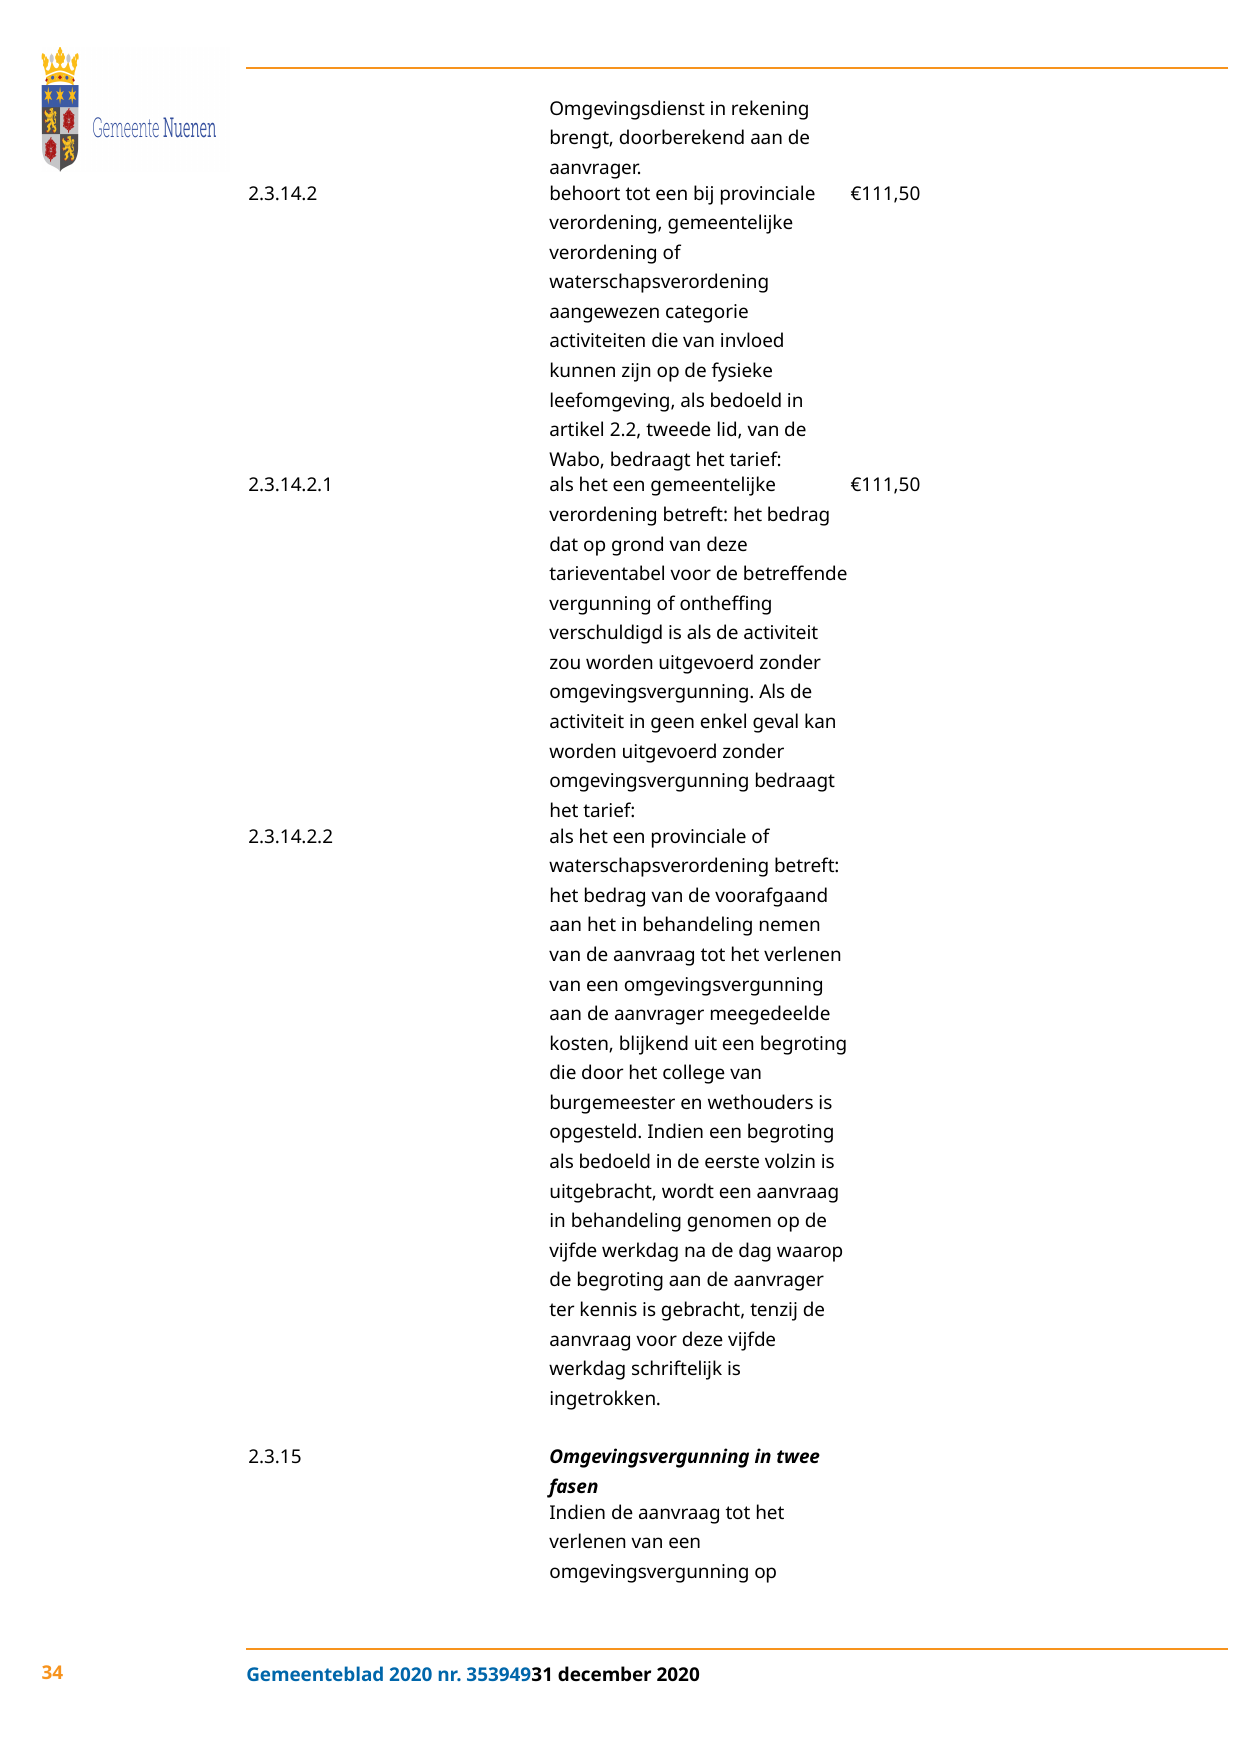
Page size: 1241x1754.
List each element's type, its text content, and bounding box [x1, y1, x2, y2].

table_cell [850, 95, 1152, 180]
table_cell €111,50 [850, 180, 1152, 472]
table_header 2.3.15 [248, 1444, 549, 1499]
table_cell 2.3.14.2.2 [248, 823, 549, 1411]
table_cell [248, 1499, 549, 1584]
table_cell Omgevingsdienst in rekening brengt, doorberekend aan de aanvrager. [549, 95, 850, 180]
table_cell als het een provinciale of waterschapsverordening betreft: het bedrag van de voorafgaand aan het in behandeling nemen van de aanvraag tot het verlenen van een omgevingsvergunning aan de aanvrager meegedeelde kosten, blijkend uit een begroting die door het college van burgemeester en wethouders is opgesteld. Indien een begroting als bedoeld in de eerste volzin is uitgebracht, wordt een aanvraag in behandeling genomen op de vijfde werkdag na de dag waarop de begroting aan de aanvrager ter kennis is gebracht, tenzij de aanvraag voor deze vijfde werkdag schriftelijk is ingetrokken. [549, 823, 850, 1411]
table_header [850, 1444, 1152, 1499]
table_cell 2.3.14.2 [248, 180, 549, 472]
table_cell €111,50 [850, 472, 1152, 823]
table_cell als het een gemeentelijke verordening betreft: het bedrag dat op grond van deze tarieventabel voor de betreffende vergunning of ontheffing verschuldigd is als de activiteit zou worden uitgevoerd zonder omgevingsvergunning. Als de activiteit in geen enkel geval kan worden uitgevoerd zonder omgevingsvergunning bedraagt het tarief: [549, 472, 850, 823]
table_cell 2.3.14.2.1 [248, 472, 549, 823]
table_cell [850, 1499, 1152, 1584]
table_cell Indien de aanvraag tot het verlenen van een omgevingsvergunning op [549, 1499, 850, 1584]
picture [41, 47, 231, 172]
table_header Omgevingsvergunning in twee fasen [549, 1444, 850, 1499]
table_cell [248, 95, 549, 180]
table_cell [850, 823, 1152, 1411]
table_cell behoort tot een bij provinciale verordening, gemeentelijke verordening of waterschapsverordening aangewezen categorie activiteiten die van invloed kunnen zijn op de fysieke leefomgeving, als bedoeld in artikel 2.2, tweede lid, van de Wabo, bedraagt het tarief: [549, 180, 850, 472]
